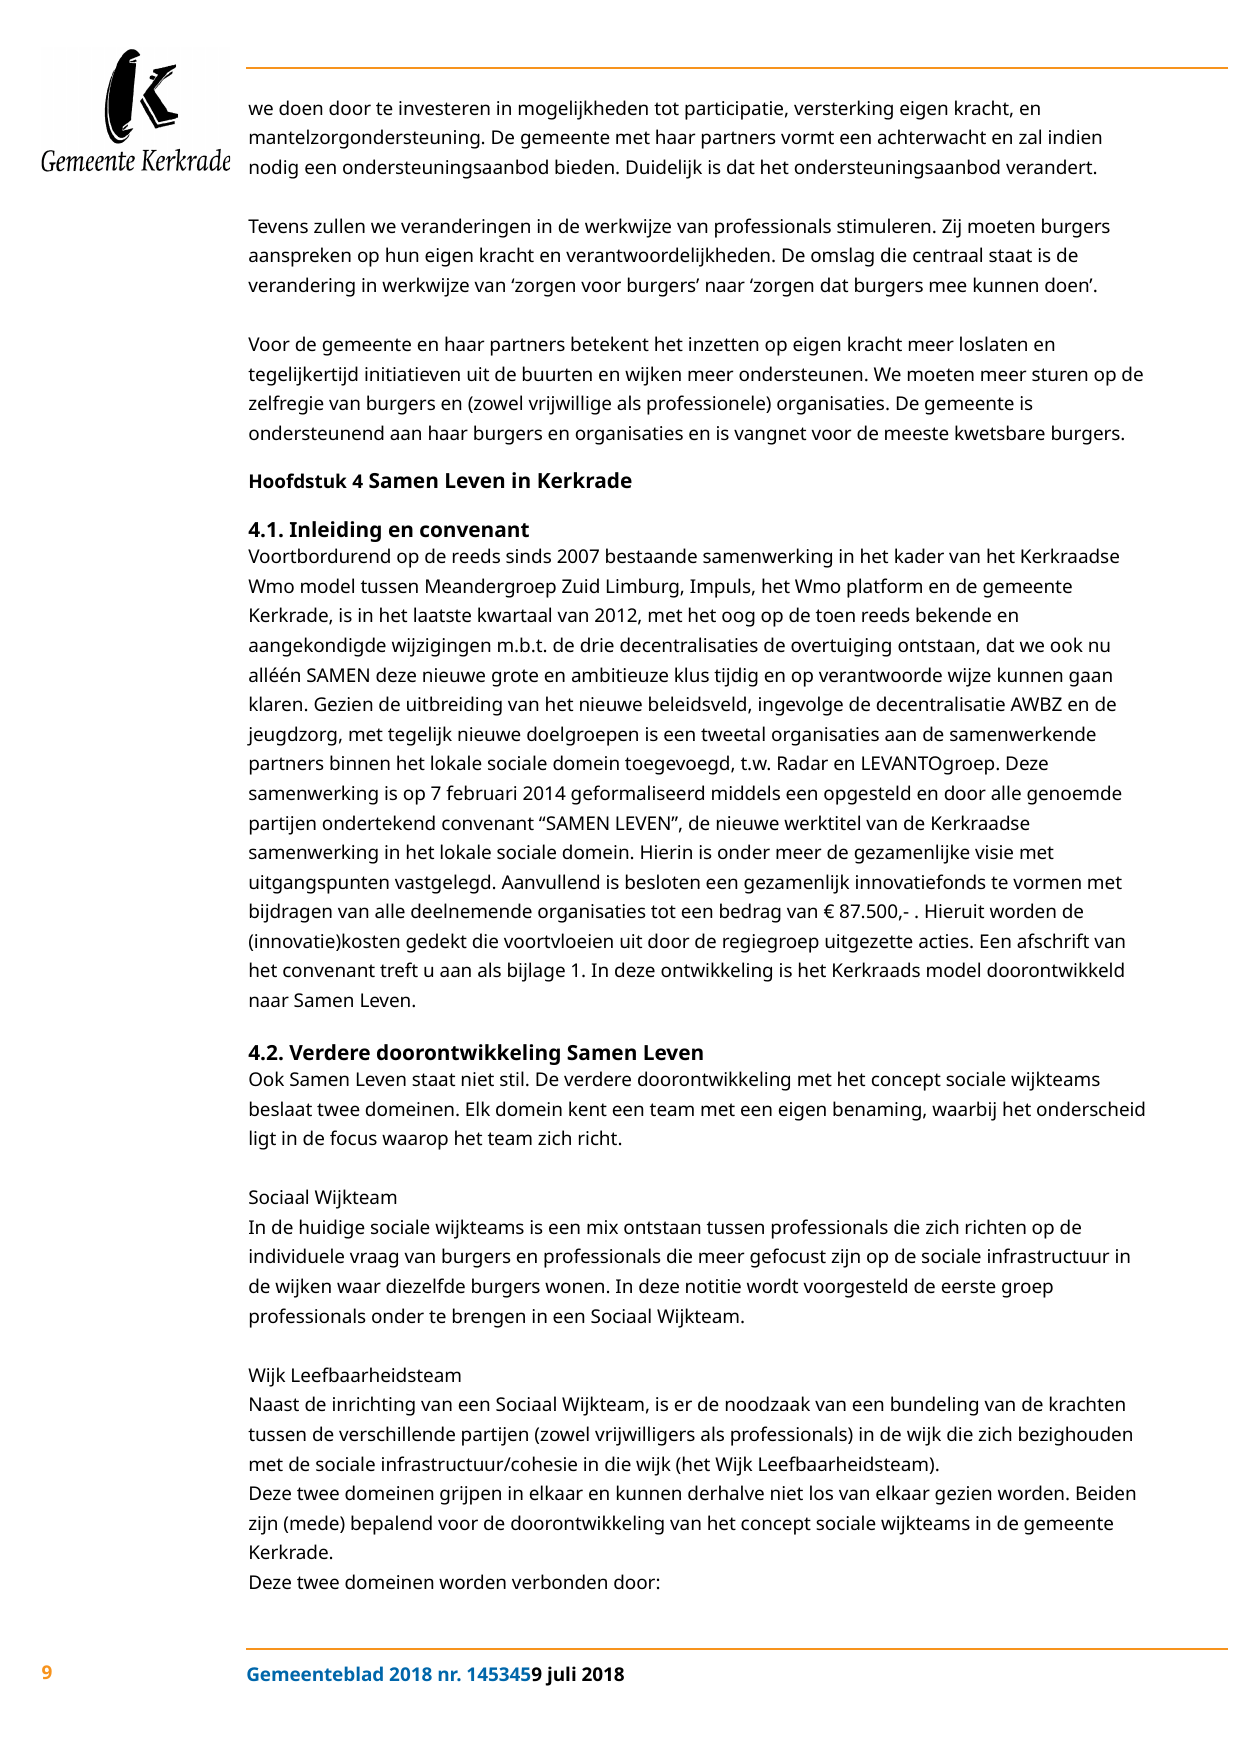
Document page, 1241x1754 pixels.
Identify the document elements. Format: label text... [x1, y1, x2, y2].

text 4.2. Verdere doorontwikkeling Samen Leven [248, 1038, 1152, 1066]
text Deze twee domeinen worden verbonden door: [248, 1569, 1152, 1595]
text Sociaal Wijkteam [248, 1184, 1152, 1210]
text Ook Samen Leven staat niet stil. De verdere doorontwikkeling met het concept sociale wijkteams beslaat twee domeinen. Elk domein kent een team met een eigen benaming, waarbij het onderscheid ligt in de focus waarop het team zich richt. [248, 1066, 1152, 1151]
picture [41, 47, 231, 172]
text Hoofdstuk 4 Samen Leven in Kerkrade [248, 466, 1152, 494]
text 4.1. Inleiding en convenant [248, 515, 1152, 543]
text In de huidige sociale wijkteams is een mix ontstaan tussen professionals die zich richten op de individuele vraag van burgers en professionals die meer gefocust zijn op de sociale infrastructuur in de wijken waar diezelfde burgers wonen. In deze notitie wordt voorgesteld de eerste groep professionals onder te brengen in een Sociaal Wijkteam. [248, 1214, 1152, 1328]
text Wijk Leefbaarheidsteam [248, 1362, 1152, 1388]
text Voor de gemeente en haar partners betekent het inzetten op eigen kracht meer loslaten en tegelijkertijd initiatieven uit de buurten en wijken meer ondersteunen. We moeten meer sturen op de zelfregie van burgers en (zowel vrijwillige als professionele) organisaties. De gemeente is ondersteunend aan haar burgers en organisaties en is vangnet voor de meeste kwetsbare burgers. [248, 331, 1152, 446]
text Voortbordurend op de reeds sinds 2007 bestaande samenwerking in het kader van het Kerkraadse Wmo model tussen Meandergroep Zuid Limburg, Impuls, het Wmo platform en de gemeente Kerkrade, is in het laatste kwartaal van 2012, met het oog op de toen reeds bekende en aangekondigde wijzigingen m.b.t. de drie decentralisaties de overtuiging ontstaan, dat we ook nu alléén SAMEN deze nieuwe grote en ambitieuze klus tijdig en op verantwoorde wijze kunnen gaan klaren. Gezien de uitbreiding van het nieuwe beleidsveld, ingevolge de decentralisatie AWBZ en de jeugdzorg, met tegelijk nieuwe doelgroepen is een tweetal organisaties aan de samenwerkende partners binnen het lokale sociale domein toegevoegd, t.w. Radar en LEVANTOgroep. Deze samenwerking is op 7 februari 2014 geformaliseerd middels een opgesteld en door alle genoemde partijen ondertekend convenant “SAMEN LEVEN”, de nieuwe werktitel van de Kerkraadse samenwerking in het lokale sociale domein. Hierin is onder meer de gezamenlijke visie met uitgangspunten vastgelegd. Aanvullend is besloten een gezamenlijk innovatiefonds te vormen met bijdragen van alle deelnemende organisaties tot een bedrag van € 87.500,- . Hieruit worden de (innovatie)kosten gedekt die voortvloeien uit door de regiegroep uitgezette acties. Een afschrift van het convenant treft u aan als bijlage 1. In deze ontwikkeling is het Kerkraads model doorontwikkeld naar Samen Leven. [248, 543, 1152, 1013]
text Deze twee domeinen grijpen in elkaar en kunnen derhalve niet los van elkaar gezien worden. Beiden zijn (mede) bepalend voor de doorontwikkeling van het concept sociale wijkteams in de gemeente Kerkrade. [248, 1480, 1152, 1565]
text Tevens zullen we veranderingen in de werkwijze van professionals stimuleren. Zij moeten burgers aanspreken op hun eigen kracht en verantwoordelijkheden. De omslag die centraal staat is de verandering in werkwijze van ‘zorgen voor burgers’ naar ‘zorgen dat burgers mee kunnen doen’. [248, 213, 1152, 298]
text Naast de inrichting van een Sociaal Wijkteam, is er de noodzaak van een bundeling van de krachten tussen de verschillende partijen (zowel vrijwilligers als professionals) in de wijk die zich bezighouden met de sociale infrastructuur/cohesie in die wijk (het Wijk Leefbaarheidsteam). [248, 1392, 1152, 1476]
text we doen door te investeren in mogelijkheden tot participatie, versterking eigen kracht, en mantelzorgondersteuning. De gemeente met haar partners vormt een achterwacht en zal indien nodig een ondersteuningsaanbod bieden. Duidelijk is dat het ondersteuningsaanbod verandert. [248, 95, 1152, 180]
